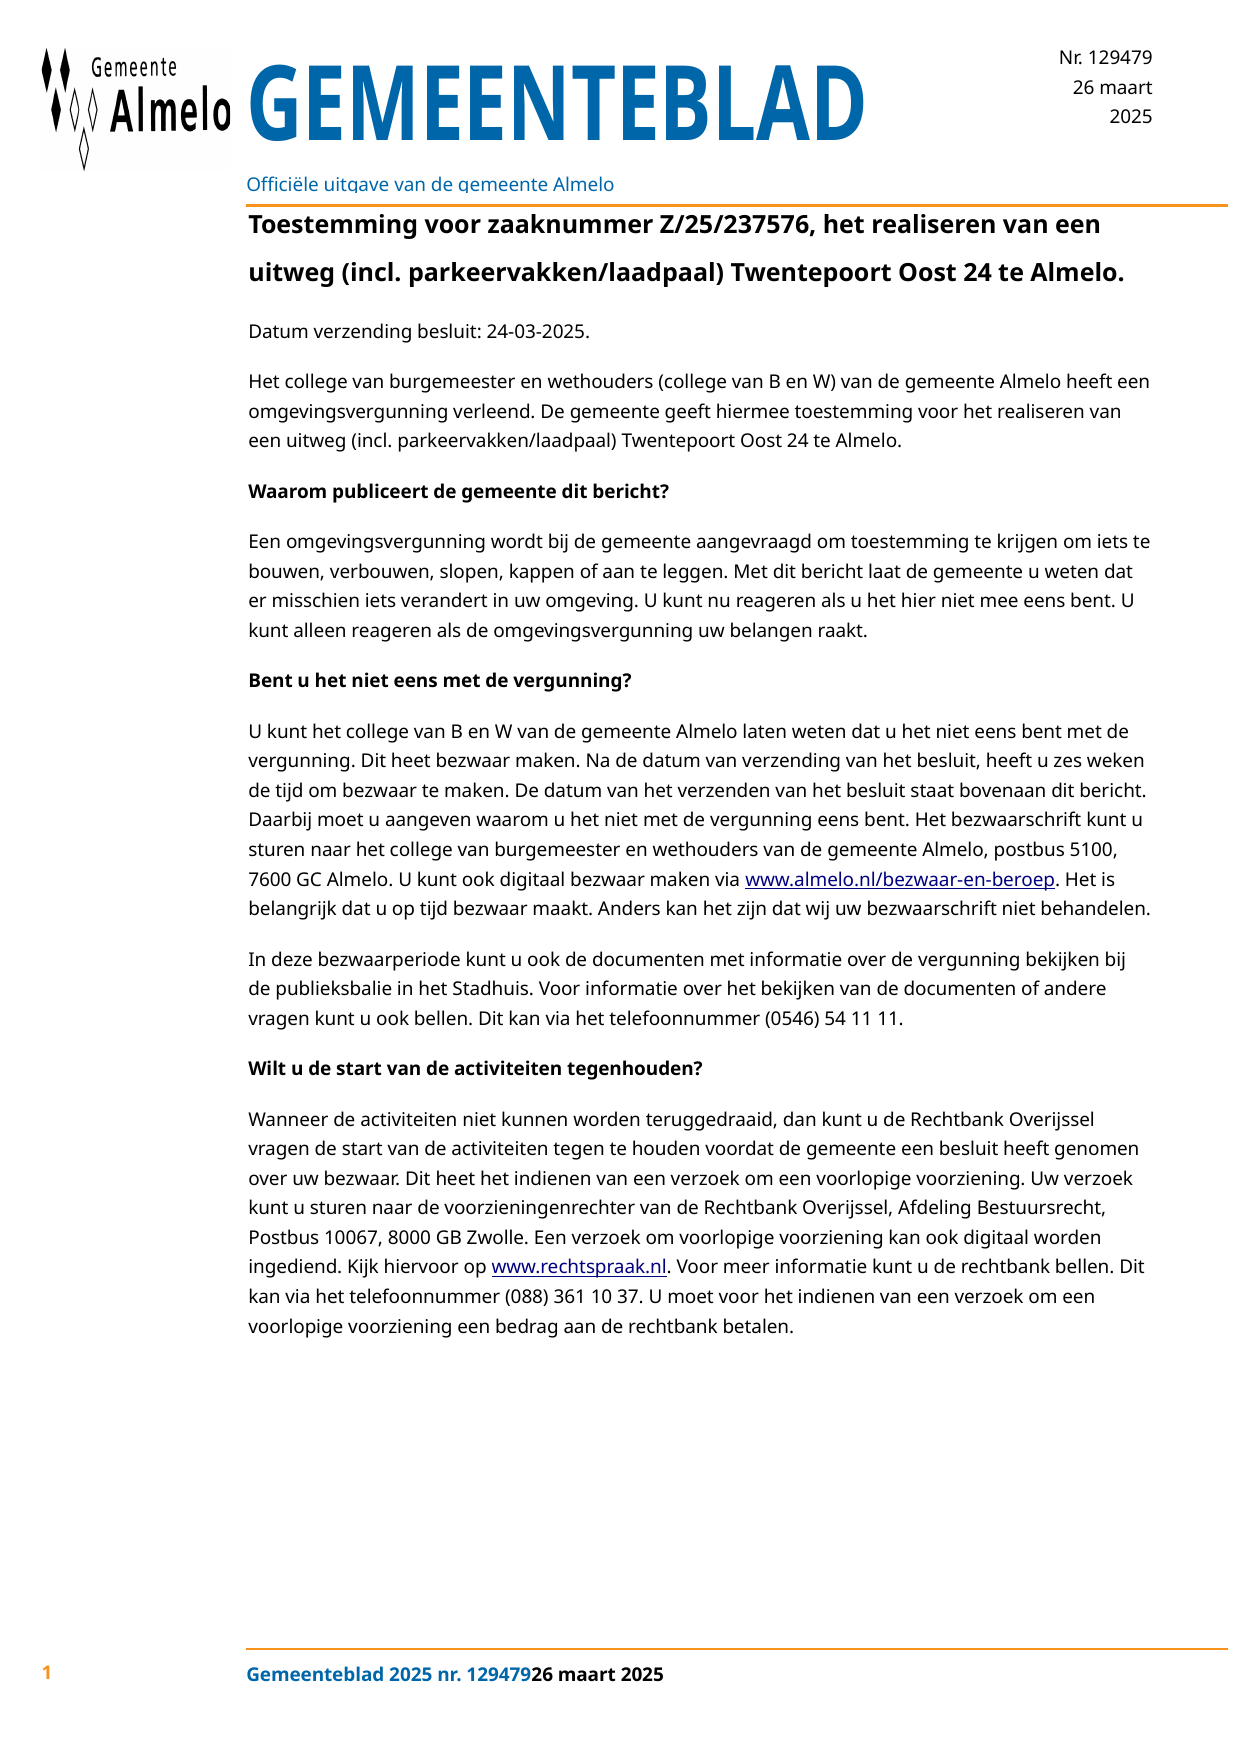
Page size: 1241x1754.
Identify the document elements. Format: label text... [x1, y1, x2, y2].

text Waarom publiceert de gemeente dit bericht? [248, 478, 1152, 504]
text Wanneer de activiteiten niet kunnen worden teruggedraaid, dan kunt u de Rechtbank Overijssel vragen de start van de activiteiten tegen te houden voordat de gemeente een besluit heeft genomen over uw bezwaar. Dit heet het indienen van een verzoek om een voorlopige voorziening. Uw verzoek kunt u sturen naar de voorzieningenrechter van de Rechtbank Overijssel, Afdeling Bestuursrecht, Postbus 10067, 8000 GB Zwolle. Een verzoek om voorlopige voorziening kan ook digitaal worden ingediend. Kijk hiervoor op www.rechtspraak.nl. Voor meer informatie kunt u de rechtbank bellen. Dit kan via het telefoonnummer (088) 361 10 37. U moet voor het indienen van een verzoek om een voorlopige voorziening een bedrag aan de rechtbank betalen. [248, 1106, 1152, 1339]
text In deze bezwaarperiode kunt u ook de documenten met informatie over de vergunning bekijken bij de publieksbalie in het Stadhuis. Voor informatie over het bekijken van de documenten of andere vragen kunt u ook bellen. Dit kan via het telefoonnummer (0546) 54 11 11. [248, 946, 1152, 1031]
text U kunt het college van B en W van de gemeente Almelo laten weten dat u het niet eens bent met de vergunning. Dit heet bezwaar maken. Na de datum van verzending van het besluit, heeft u zes weken de tijd om bezwaar te maken. De datum van het verzenden van het besluit staat bovenaan dit bericht. Daarbij moet u aangeven waarom u het niet met de vergunning eens bent. Het bezwaarschrift kunt u sturen naar het college van burgemeester en wethouders van de gemeente Almelo, postbus 5100, 7600 GC Almelo. U kunt ook digitaal bezwaar maken via www.almelo.nl/bezwaar-en-beroep. Het is belangrijk dat u op tijd bezwaar maakt. Anders kan het zijn dat wij uw bezwaarschrift niet behandelen. [248, 718, 1152, 921]
text Het college van burgemeester en wethouders (college van B en W) van de gemeente Almelo heeft een omgevingsvergunning verleend. De gemeente geeft hiermee toestemming voor het realiseren van een uitweg (incl. parkeervakken/laadpaal) Twentepoort Oost 24 te Almelo. [248, 368, 1152, 453]
text Toestemming voor zaaknummer Z/25/237576, het realiseren van een uitweg (incl. parkeervakken/laadpaal) Twentepoort Oost 24 te Almelo. [248, 207, 1152, 288]
text Wilt u de start van de activiteiten tegenhouden? [248, 1055, 1152, 1081]
text Een omgevingsvergunning wordt bij de gemeente aangevraagd om toestemming te krijgen om iets te bouwen, verbouwen, slopen, kappen of aan te leggen. Met dit bericht laat de gemeente u weten dat er misschien iets verandert in uw omgeving. U kunt nu reageren als u het hier niet mee eens bent. U kunt alleen reageren als de omgevingsvergunning uw belangen raakt. [248, 528, 1152, 643]
text Bent u het niet eens met de vergunning? [248, 667, 1152, 693]
picture [41, 47, 231, 172]
text Datum verzending besluit: 24-03-2025. [248, 318, 1152, 344]
